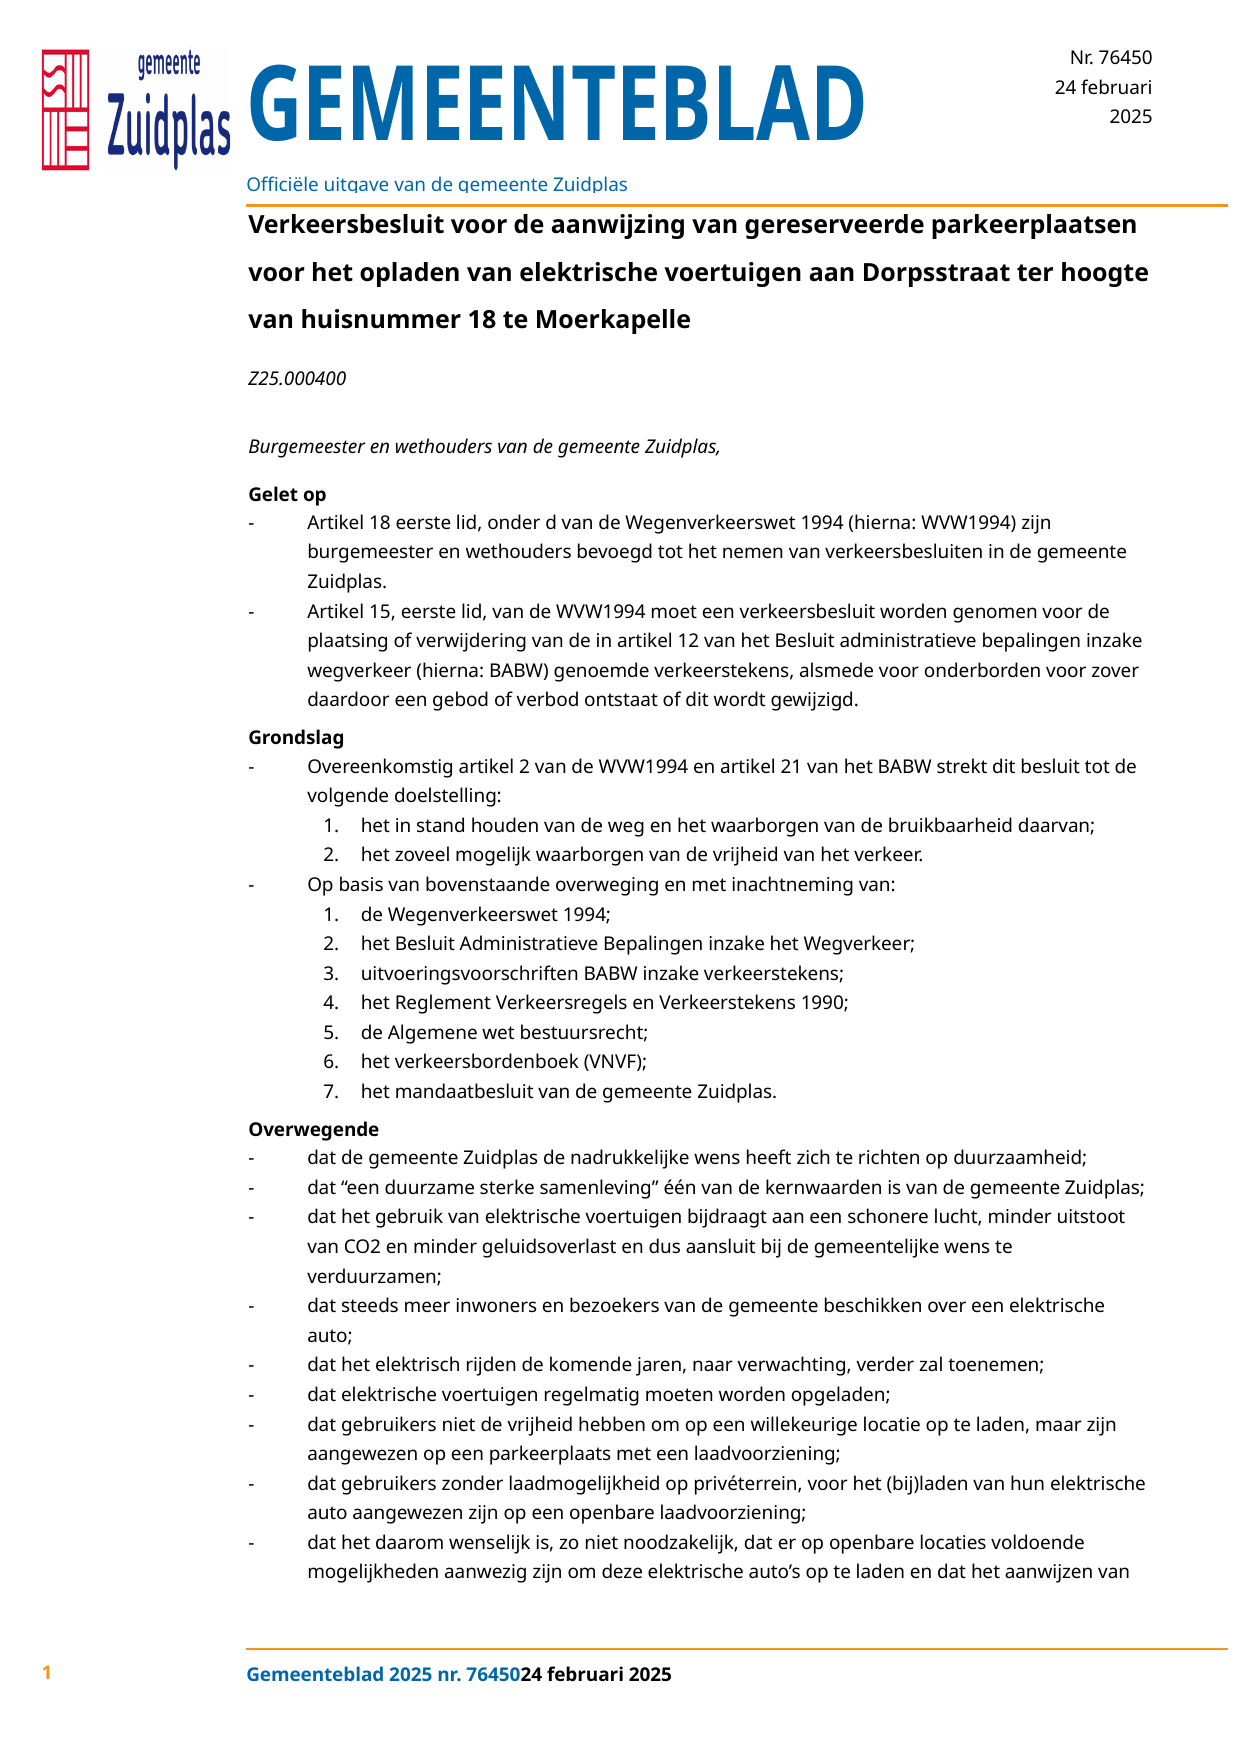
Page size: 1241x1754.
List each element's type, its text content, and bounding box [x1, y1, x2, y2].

list dat “een duurzame sterke samenleving” één van de kernwaarden is van de gemeente Zuidplas; [248, 1174, 1152, 1200]
list uitvoeringsvoorschriften BABW inzake verkeerstekens; [323, 960, 1152, 986]
text Burgemeester en wethouders van de gemeente Zuidplas, [248, 433, 1152, 459]
text Z25.000400 [248, 366, 1152, 391]
list dat gebruikers niet de vrijheid hebben om op een willekeurige locatie op te laden, maar zijn aangewezen op een parkeerplaats met een laadvoorziening; [248, 1411, 1152, 1466]
list het verkeersbordenboek (VNVF); [323, 1049, 1152, 1074]
list dat het daarom wenselijk is, zo niet noodzakelijk, dat er op openbare locaties voldoende mogelijkheden aanwezig zijn om deze elektrische auto’s op te laden en dat het aanwijzen van [248, 1529, 1152, 1584]
list Op basis van bovenstaande overweging en met inachtneming van: [248, 871, 1152, 897]
list dat steeds meer inwoners en bezoekers van de gemeente beschikken over een elektrische auto; [248, 1292, 1152, 1348]
list dat het gebruik van elektrische voertuigen bijdraagt aan een schonere lucht, minder uitstoot van CO2 en minder geluidsoverlast en dus aansluit bij de gemeentelijke wens te verduurzamen; [248, 1204, 1152, 1289]
list het zoveel mogelijk waarborgen van de vrijheid van het verkeer. [323, 842, 1152, 867]
list de Algemene wet bestuursrecht; [323, 1019, 1152, 1045]
list Artikel 15, eerste lid, van de WVW1994 moet een verkeersbesluit worden genomen voor de plaatsing of verwijdering van de in artikel 12 van het Besluit administratieve bepalingen inzake wegverkeer (hierna: BABW) genoemde verkeerstekens, alsmede voor onderborden voor zover daardoor een gebod of verbod ontstaat of dit wordt gewijzigd. [248, 598, 1152, 712]
list dat de gemeente Zuidplas de nadrukkelijke wens heeft zich te richten op duurzaamheid; [248, 1144, 1152, 1170]
text Grondslag [248, 724, 1152, 750]
list Artikel 18 eerste lid, onder d van de Wegenverkeerswet 1994 (hierna: WVW1994) zijn burgemeester en wethouders bevoegd tot het nemen van verkeersbesluiten in de gemeente Zuidplas. [248, 509, 1152, 594]
text Overwegende [248, 1116, 1152, 1142]
text Verkeersbesluit voor de aanwijzing van gereserveerde parkeerplaatsen voor het opladen van elektrische voertuigen aan Dorpsstraat ter hoogte van huisnummer 18 te Moerkapelle [248, 207, 1152, 336]
list dat elektrische voertuigen regelmatig moeten worden opgeladen; [248, 1381, 1152, 1407]
list het Besluit Administratieve Bepalingen inzake het Wegverkeer; [323, 930, 1152, 956]
text Gelet op [248, 481, 1152, 507]
list Overeenkomstig artikel 2 van de WVW1994 en artikel 21 van het BABW strekt dit besluit tot de volgende doelstelling: [248, 753, 1152, 808]
list het mandaatbesluit van de gemeente Zuidplas. [323, 1078, 1152, 1104]
picture [41, 47, 231, 172]
list het in stand houden van de weg en het waarborgen van de bruikbaarheid daarvan; [323, 812, 1152, 838]
list dat gebruikers zonder laadmogelijkheid op privéterrein, voor het (bij)laden van hun elektrische auto aangewezen zijn op een openbare laadvoorziening; [248, 1470, 1152, 1525]
list dat het elektrisch rijden de komende jaren, naar verwachting, verder zal toenemen; [248, 1352, 1152, 1377]
list het Reglement Verkeersregels en Verkeerstekens 1990; [323, 989, 1152, 1015]
list de Wegenverkeerswet 1994; [323, 901, 1152, 927]
